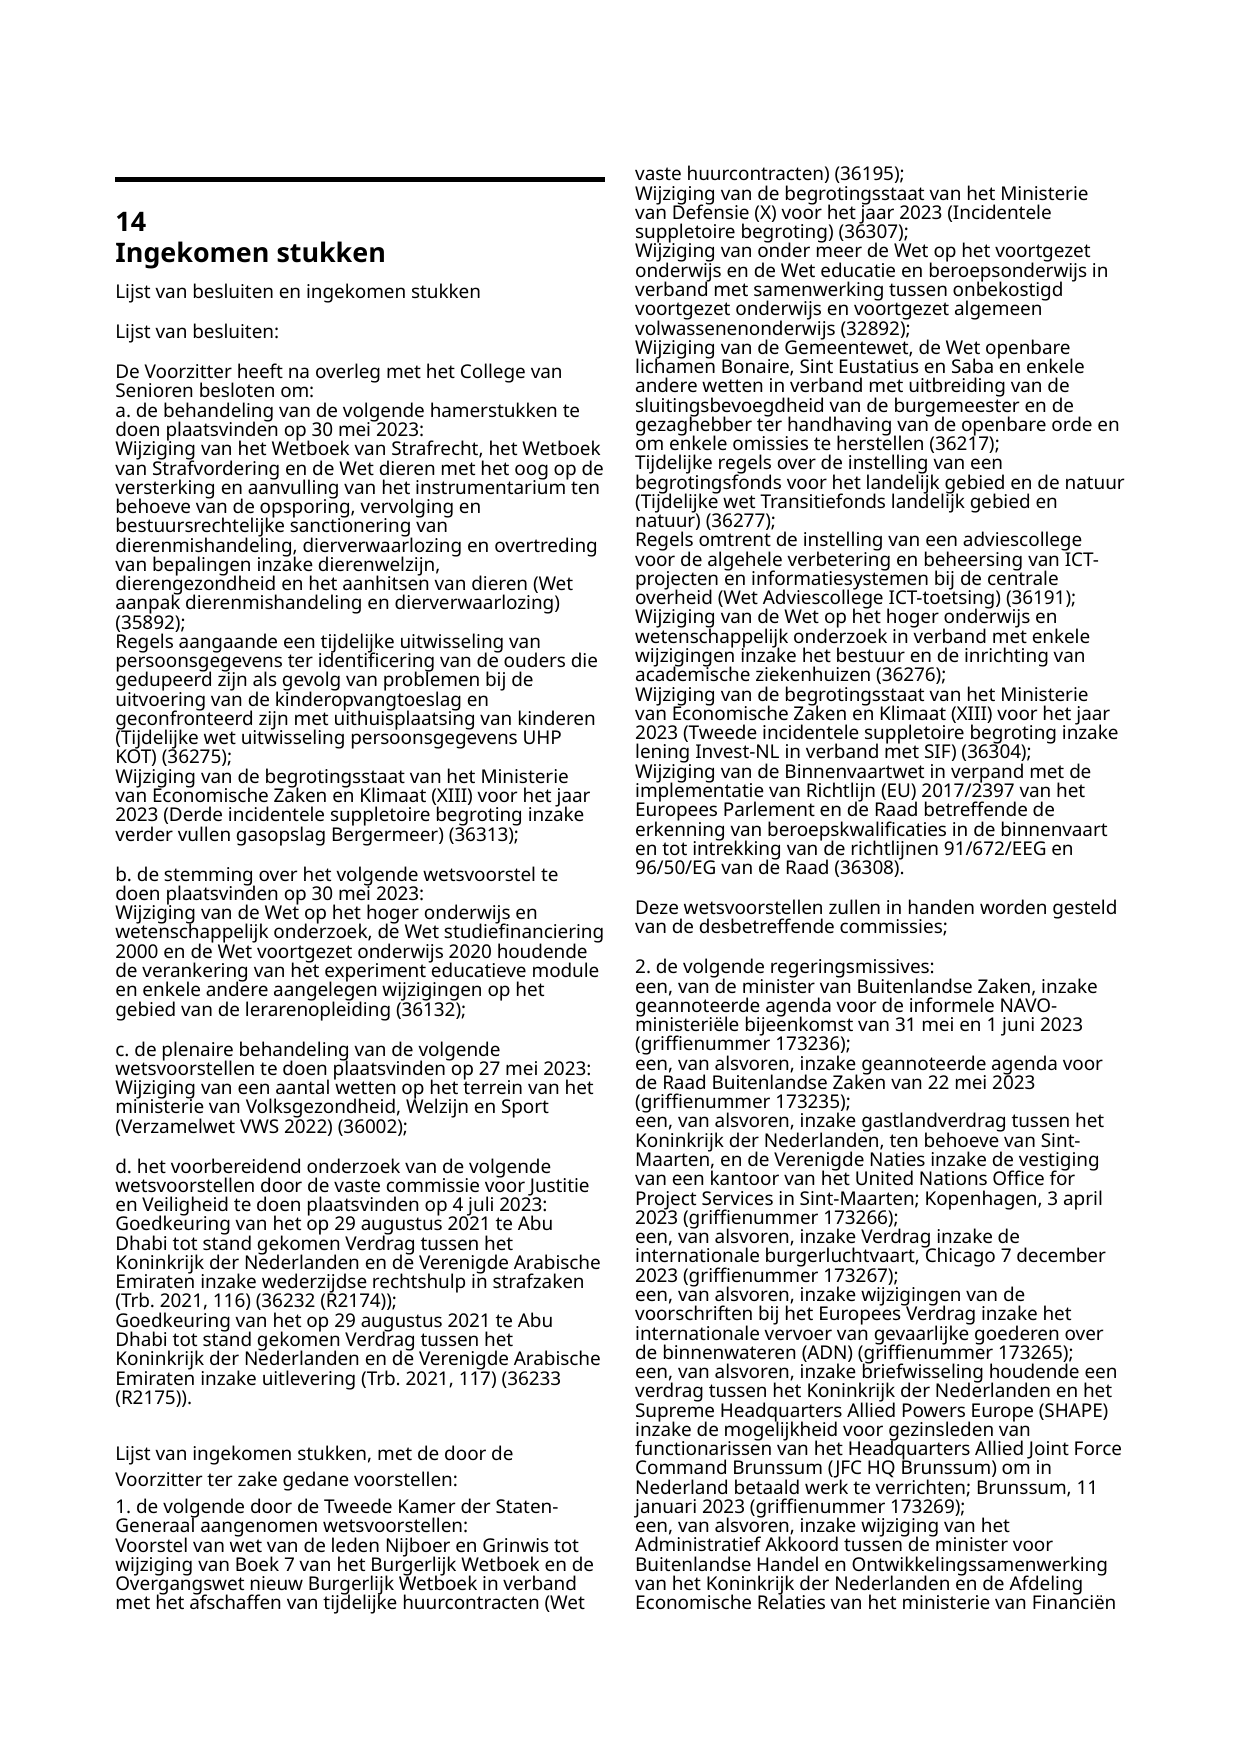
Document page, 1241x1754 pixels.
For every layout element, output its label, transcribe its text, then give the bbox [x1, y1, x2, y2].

text 2. de volgende regeringsmissives: [635, 958, 1125, 978]
text Wijziging van de Binnenvaartwet in verpand met de implementatie van Richtlijn (EU) 2017/2397 van het Europees Parlement en de Raad betreffende de erkenning van beroepskwalificaties in de binnenvaart en tot intrekking van de richtlijnen 91/672/EEG en 96/50/EG van de Raad (36308). [635, 763, 1125, 878]
text Wijziging van een aantal wetten op het terrein van het ministerie van Volksgezondheid, Welzijn en Sport (Verzamelwet VWS 2022) (36002); [115, 1079, 605, 1137]
text Wijziging van de begrotingsstaat van het Ministerie van Economische Zaken en Klimaat (XIII) voor het jaar 2023 (Derde incidentele suppletoire begroting inzake verder vullen gasopslag Bergermeer) (36313); [115, 768, 605, 845]
text b. de stemming over het volgende wetsvoorstel te doen plaatsvinden op 30 mei 2023: [115, 866, 605, 904]
text Wijziging van de begrotingsstaat van het Ministerie van Economische Zaken en Klimaat (XIII) voor het jaar 2023 (Tweede incidentele suppletoire begroting inzake lening Invest-NL in verband met SIF) (36304); [635, 686, 1125, 763]
text d. het voorbereidend onderzoek van de volgende wetsvoorstellen door de vaste commissie voor Justitie en Veiligheid te doen plaatsvinden op 4 juli 2023: [115, 1158, 605, 1215]
text Wijziging van de Wet op het hoger onderwijs en wetenschappelijk onderzoek in verband met enkele wijzigingen inzake het bestuur en de inrichting van academische ziekenhuizen (36276); [635, 608, 1125, 686]
text De Voorzitter heeft na overleg met het College van Senioren besloten om: [115, 363, 605, 402]
text c. de plenaire behandeling van de volgende wetsvoorstellen te doen plaatsvinden op 27 mei 2023: [115, 1041, 605, 1079]
text een, van alsvoren, inzake wijzigingen van de voorschriften bij het Europees Verdrag inzake het internationale vervoer van gevaarlijke goederen over de binnenwateren (ADN) (griffienummer 173265); [635, 1286, 1125, 1363]
text Wijziging van de Gemeentewet, de Wet openbare lichamen Bonaire, Sint Eustatius en Saba en enkele andere wetten in verband met uitbreiding van de sluitingsbevoegdheid van de burgemeester en de gezaghebber ter handhaving van de openbare orde en om enkele omissies te herstellen (36217); [635, 339, 1125, 454]
text een, van de minister van Buitenlandse Zaken, inzake geannoteerde agenda voor de informele NAVO-ministeriële bijeenkomst van 31 mei en 1 juni 2023 (griffienummer 173236); [635, 978, 1125, 1055]
text Wijziging van de begrotingsstaat van het Ministerie van Defensie (X) voor het jaar 2023 (Incidentele suppletoire begroting) (36307); [635, 184, 1125, 242]
text Deze wetsvoorstellen zullen in handen worden gesteld van de desbetreffende commissies; [635, 899, 1125, 938]
text een, van alsvoren, inzake wijziging van het Administratief Akkoord tussen de minister voor Buitenlandse Handel en Ontwikkelingssamenwerking van het Koninkrijk der Nederlanden en de Afdeling Economische Relaties van het ministerie van Financiën [635, 1517, 1125, 1613]
text Regels omtrent de instelling van een adviescollege voor de algehele verbetering en beheersing van ICT-projecten en informatiesystemen bij de centrale overheid (Wet Adviescollege ICT-toetsing) (36191); [635, 531, 1125, 608]
text Goedkeuring van het op 29 augustus 2021 te Abu Dhabi tot stand gekomen Verdrag tussen het Koninkrijk der Nederlanden en de Verenigde Arabische Emiraten inzake wederzijdse rechtshulp in strafzaken (Trb. 2021, 116) (36232 (R2174)); [115, 1215, 605, 1312]
text Regels aangaande een tijdelijke uitwisseling van persoonsgegevens ter identificering van de ouders die gedupeerd zijn als gevolg van problemen bij de uitvoering van de kinderopvangtoeslag en geconfronteerd zijn met uithuisplaatsing van kinderen (Tijdelijke wet uitwisseling persoonsgegevens UHP KOT) (36275); [115, 633, 605, 768]
text Tijdelijke regels over de instelling van een begrotingsfonds voor het landelijk gebied en de natuur (Tijdelijke wet Transitiefonds landelijk gebied en natuur) (36277); [635, 454, 1125, 531]
text Lijst van besluiten: [115, 323, 605, 342]
text Voorstel van wet van de leden Nijboer en Grinwis tot wijziging van Boek 7 van het Burgerlijk Wetboek en de Overgangswet nieuw Burgerlijk Wetboek in verband met het afschaffen van tijdelijke huurcontracten (Wet [115, 1537, 605, 1614]
text Goedkeuring van het op 29 augustus 2021 te Abu Dhabi tot stand gekomen Verdrag tussen het Koninkrijk der Nederlanden en de Verenigde Arabische Emiraten inzake uitlevering (Trb. 2021, 117) (36233 (R2175)). [115, 1312, 605, 1408]
text vaste huurcontracten) (36195); [635, 165, 1125, 184]
text Wijziging van het Wetboek van Strafrecht, het Wetboek van Strafvordering en de Wet dieren met het oog op de versterking en aanvulling van het instrumentarium ten behoeve van de opsporing, vervolging en bestuursrechtelijke sanctionering van dierenmishandeling, dierverwaarlozing en overtreding van bepalingen inzake dierenwelzijn, dierengezondheid en het aanhitsen van dieren (Wet aanpak dierenmishandeling en dierverwaarlozing) (35892); [115, 440, 605, 633]
text 14 [115, 203, 605, 239]
text een, van alsvoren, inzake briefwisseling houdende een verdrag tussen het Koninkrijk der Nederlanden en het Supreme Headquarters Allied Powers Europe (SHAPE) inzake de mogelijkheid voor gezinsleden van functionarissen van het Headquarters Allied Joint Force Command Brunssum (JFC HQ Brunssum) om in Nederland betaald werk te verrichten; Brunssum, 11 januari 2023 (griffienummer 173269); [635, 1363, 1125, 1517]
text een, van alsvoren, inzake gastlandverdrag tussen het Koninkrijk der Nederlanden, ten behoeve van Sint-Maarten, en de Verenigde Naties inzake de vestiging van een kantoor van het United Nations Office for Project Services in Sint-Maarten; Kopenhagen, 3 april 2023 (griffienummer 173266); [635, 1112, 1125, 1228]
text a. de behandeling van de volgende hamerstukken te doen plaatsvinden op 30 mei 2023: [115, 402, 605, 440]
text een, van alsvoren, inzake Verdrag inzake de internationale burgerluchtvaart, Chicago 7 december 2023 (griffienummer 173267); [635, 1228, 1125, 1286]
text een, van alsvoren, inzake geannoteerde agenda voor de Raad Buitenlandse Zaken van 22 mei 2023 (griffienummer 173235); [635, 1055, 1125, 1112]
text Ingekomen stukken [115, 239, 605, 283]
text Lijst van besluiten en ingekomen stukken [115, 283, 605, 302]
text 1. de volgende door de Tweede Kamer der Staten-Generaal aangenomen wetsvoorstellen: [115, 1498, 605, 1537]
text Lijst van ingekomen stukken, met de door de Voorzitter ter zake gedane voorstellen: [115, 1441, 605, 1492]
text Wijziging van onder meer de Wet op het voortgezet onderwijs en de Wet educatie en beroepsonderwijs in verband met samenwerking tussen onbekostigd voortgezet onderwijs en voortgezet algemeen volwassenenonderwijs (32892); [635, 242, 1125, 339]
text Wijziging van de Wet op het hoger onderwijs en wetenschappelijk onderzoek, de Wet studiefinanciering 2000 en de Wet voortgezet onderwijs 2020 houdende de verankering van het experiment educatieve module en enkele andere aangelegen wijzigingen op het gebied van de lerarenopleiding (36132); [115, 904, 605, 1020]
